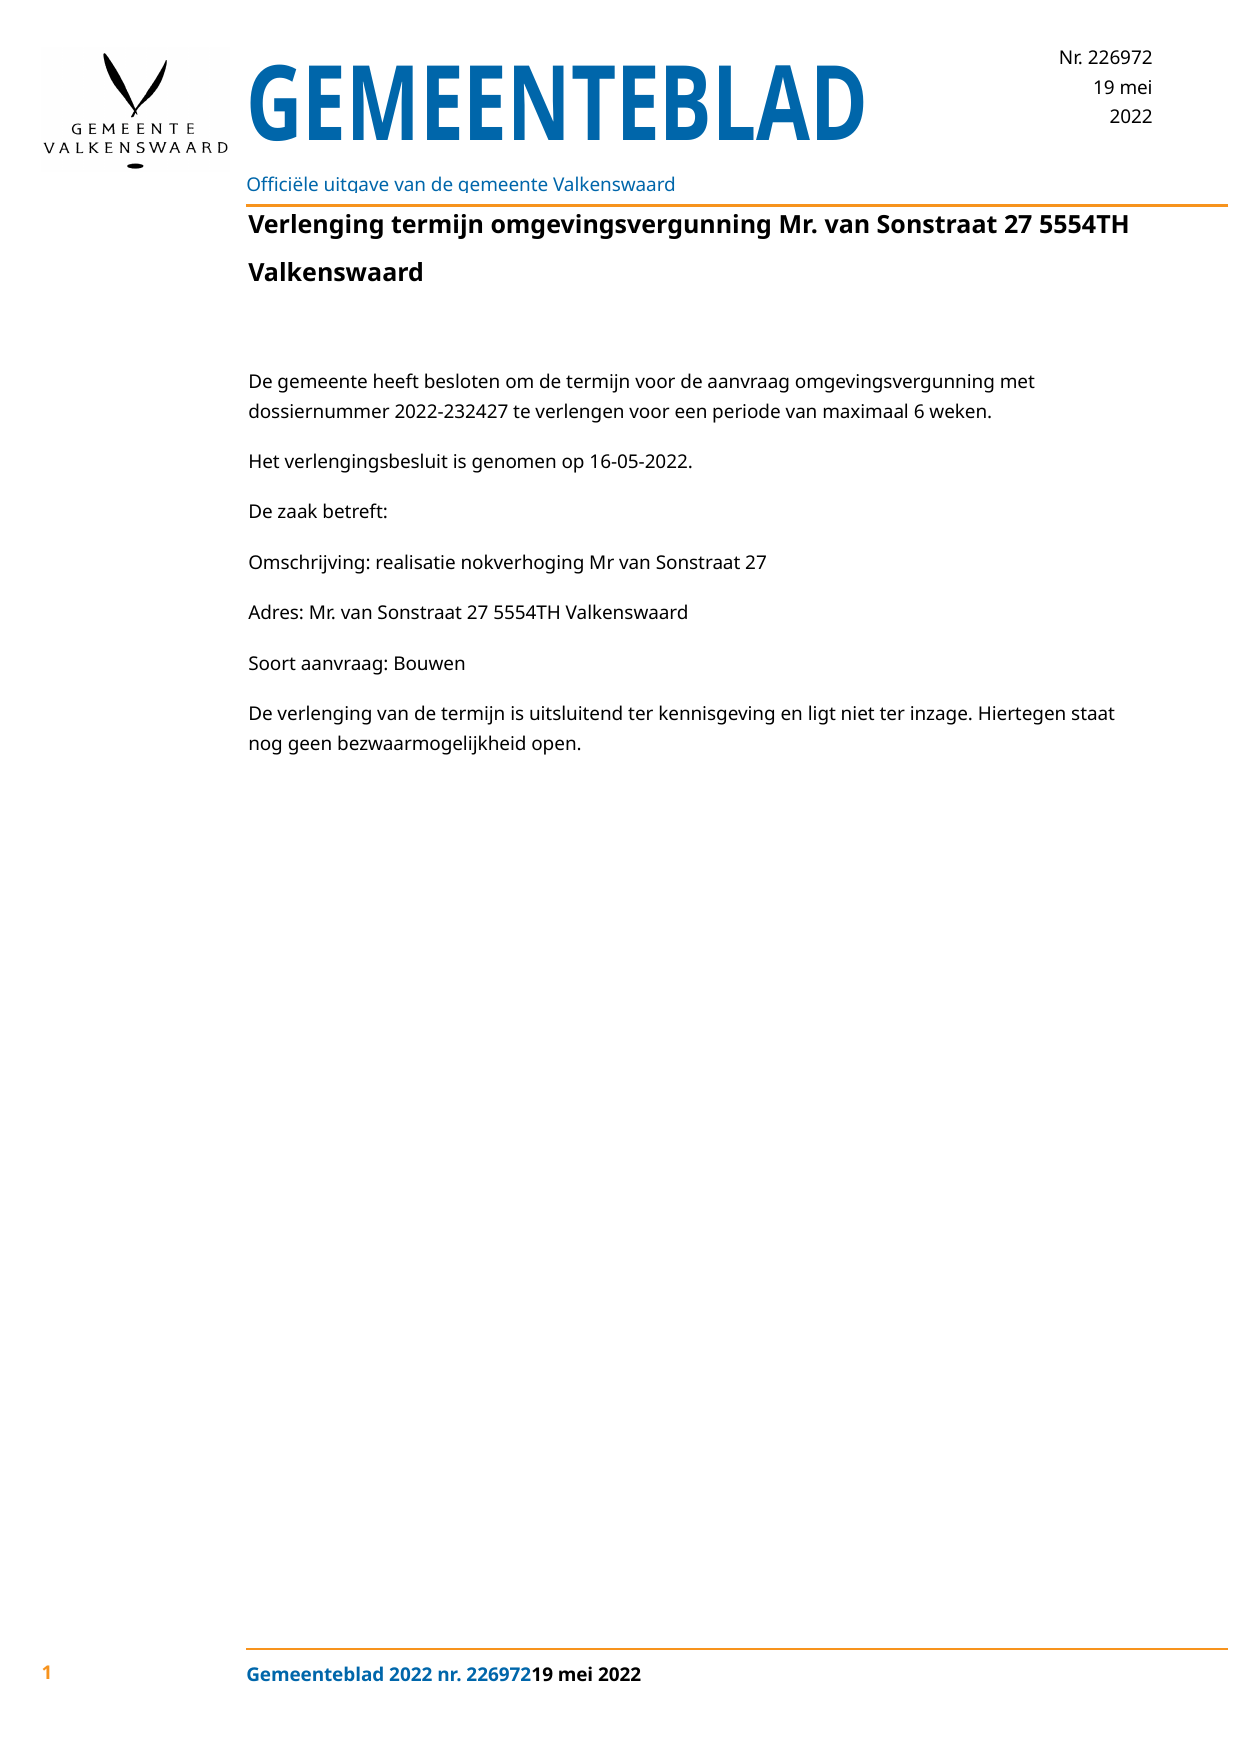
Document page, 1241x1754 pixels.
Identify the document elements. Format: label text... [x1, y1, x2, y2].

text De gemeente heeft besloten om de termijn voor de aanvraag omgevingsvergunning met dossiernummer 2022-232427 te verlengen voor een periode van maximaal 6 weken. [248, 368, 1152, 424]
text Soort aanvraag: Bouwen [248, 650, 1152, 676]
picture [41, 47, 231, 172]
text Adres: Mr. van Sonstraat 27 5554TH Valkenswaard [248, 599, 1152, 625]
text De verlenging van de termijn is uitsluitend ter kennisgeving en ligt niet ter inzage. Hiertegen staat nog geen bezwaarmogelijkheid open. [248, 700, 1152, 756]
text De zaak betreft: [248, 499, 1152, 524]
text Omschrijving: realisatie nokverhoging Mr van Sonstraat 27 [248, 549, 1152, 575]
text Het verlengingsbesluit is genomen op 16-05-2022. [248, 448, 1152, 474]
text Verlenging termijn omgevingsvergunning Mr. van Sonstraat 27 5554TH Valkenswaard [248, 207, 1152, 288]
